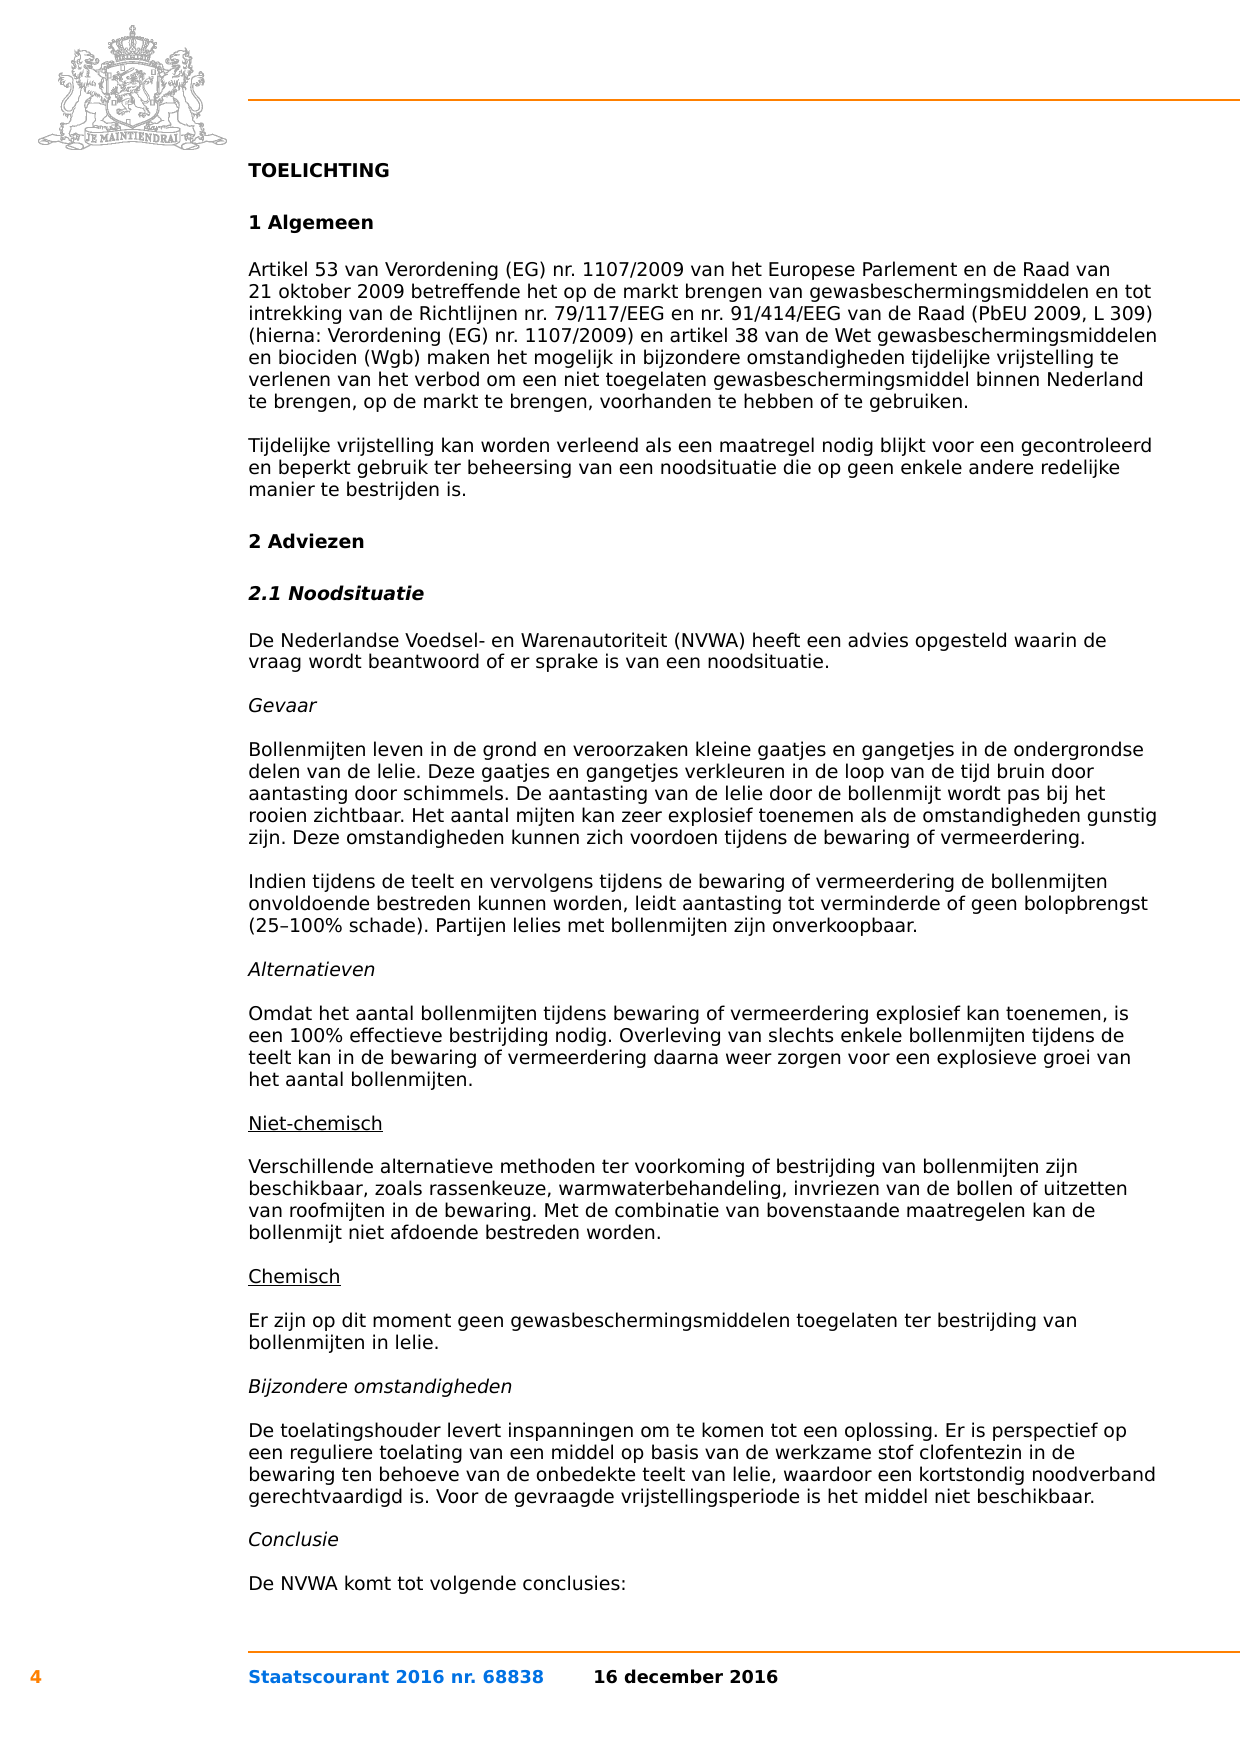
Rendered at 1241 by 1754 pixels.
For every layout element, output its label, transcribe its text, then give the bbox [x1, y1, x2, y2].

subtitle Chemisch [248, 1266, 1163, 1288]
text Omdat het aantal bollenmijten tijdens bewaring of vermeerdering explosief kan toenemen, is een 100% effectieve bestrijding nodig. Overleving van slechts enkele bollenmijten tijdens de teelt kan in de bewaring of vermeerdering daarna weer zorgen voor een explosieve groei van het aantal bollenmijten. [248, 1003, 1163, 1091]
subtitle Gevaar [248, 695, 1163, 717]
subtitle Bijzondere omstandigheden [248, 1376, 1163, 1398]
text Indien tijdens de teelt en vervolgens tijdens de bewaring of vermeerdering de bollenmijten onvoldoende bestreden kunnen worden, leidt aantasting tot verminderde of geen bolopbrengst (25–100% schade). Partijen lelies met bollenmijten zijn onverkoopbaar. [248, 871, 1163, 937]
text Bollenmijten leven in de grond en veroorzaken kleine gaatjes en gangetjes in de ondergrondse delen van de lelie. Deze gaatjes en gangetjes verkleuren in de loop van de tijd bruin door aantasting door schimmels. De aantasting van de lelie door de bollenmijt wordt pas bij het rooien zichtbaar. Het aantal mijten kan zeer explosief toenemen als de omstandigheden gunstig zijn. Deze omstandigheden kunnen zich voordoen tijdens de bewaring of vermeerdering. [248, 739, 1163, 849]
subtitle Niet-chemisch [248, 1112, 1163, 1134]
text Artikel 53 van Verordening (EG) nr. 1107/2009 van het Europese Parlement en de Raad van 21 oktober 2009 betreffende het op de markt brengen van gewasbeschermingsmiddelen en tot intrekking van de Richtlijnen nr. 79/117/EEG en nr. 91/414/EEG van de Raad (PbEU 2009, L 309) (hierna: Verordening (EG) nr. 1107/2009) en artikel 38 van de Wet gewasbeschermingsmiddelen en biociden (Wgb) maken het mogelijk in bijzondere omstandigheden tijdelijke vrijstelling te verlenen van het verbod om een niet toegelaten gewasbeschermingsmiddel binnen Nederland te brengen, op de markt te brengen, voorhanden te hebben of te gebruiken. [248, 259, 1163, 413]
picture [38, 25, 227, 150]
subtitle 1 Algemeen [248, 212, 1163, 234]
text De toelatingshouder levert inspanningen om te komen tot een oplossing. Er is perspectief op een reguliere toelating van een middel op basis van de werkzame stof clofentezin in de bewaring ten behoeve van de onbedekte teelt van lelie, waardoor een kortstondig noodverband gerechtvaardigd is. Voor de gevraagde vrijstellingsperiode is het middel niet beschikbaar. [248, 1419, 1163, 1507]
text De NVWA komt tot volgende conclusies: [248, 1573, 1163, 1595]
subtitle Alternatieven [248, 959, 1163, 981]
subtitle 2 Adviezen [248, 531, 1163, 552]
subtitle Conclusie [248, 1529, 1163, 1551]
text Tijdelijke vrijstelling kan worden verleend als een maatregel nodig blijkt voor een gecontroleerd en beperkt gebruik ter beheersing van een noodsituatie die op geen enkele andere redelijke manier te bestrijden is. [248, 434, 1163, 501]
text Verschillende alternatieve methoden ter voorkoming of bestrijding van bollenmijten zijn beschikbaar, zoals rassenkeuze, warmwaterbehandeling, invriezen van de bollen of uitzetten van roofmijten in de bewaring. Met de combinatie van bovenstaande maatregelen kan de bollenmijt niet afdoende bestreden worden. [248, 1156, 1163, 1244]
text De Nederlandse Voedsel- en Warenautoriteit (NVWA) heeft een advies opgesteld waarin de vraag wordt beantwoord of er sprake is van een noodsituatie. [248, 629, 1163, 673]
text Er zijn op dit moment geen gewasbeschermingsmiddelen toegelaten ter bestrijding van bollenmijten in lelie. [248, 1310, 1163, 1354]
subtitle TOELICHTING [248, 160, 1163, 182]
subtitle 2.1 Noodsituatie [248, 582, 1163, 604]
